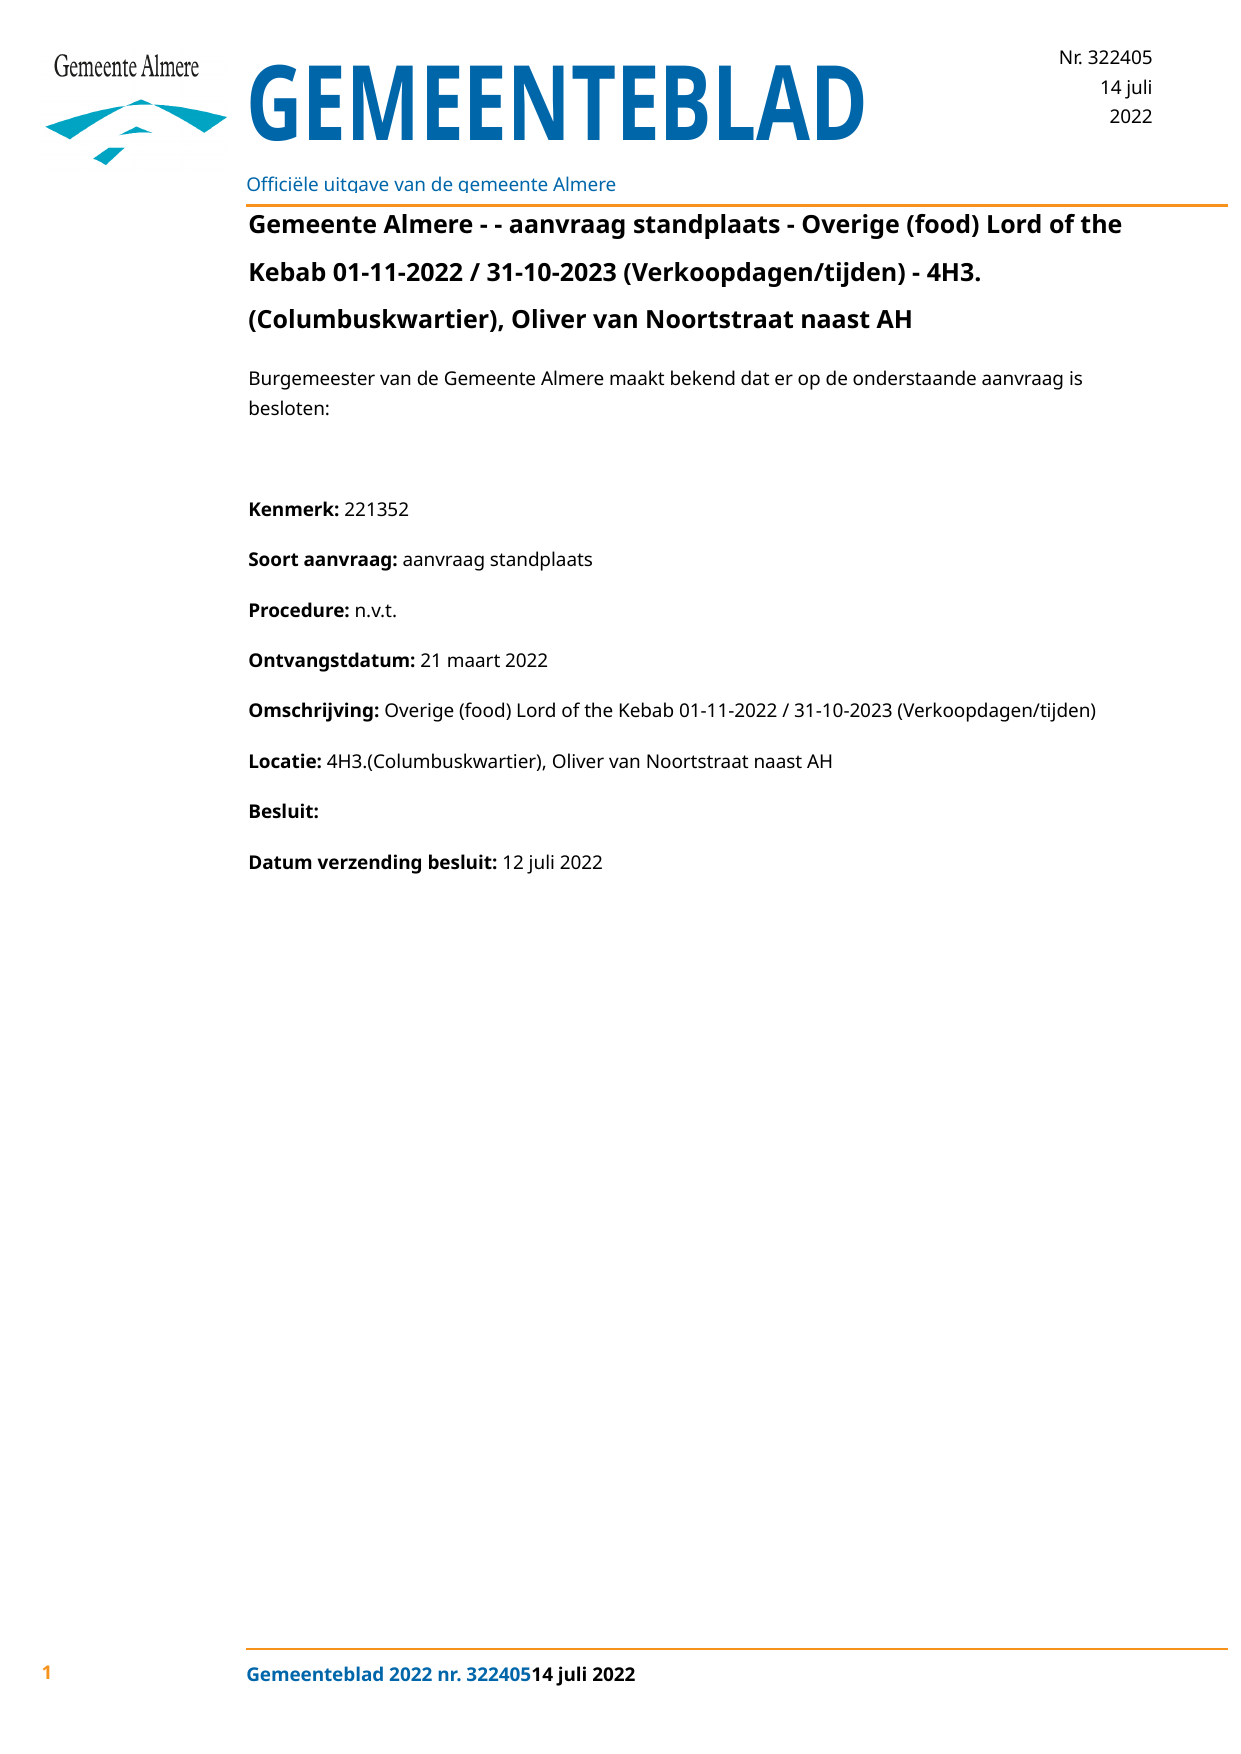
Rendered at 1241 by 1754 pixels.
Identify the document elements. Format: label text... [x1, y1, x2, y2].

text Soort aanvraag: aanvraag standplaats [248, 546, 1152, 572]
text Locatie: 4H3.(Columbuskwartier), Oliver van Noortstraat naast AH [248, 748, 1152, 774]
text Besluit: [248, 798, 1152, 824]
text Gemeente Almere - - aanvraag standplaats - Overige (food) Lord of the Kebab 01-11-2022 / 31-10-2023 (Verkoopdagen/tijden) - 4H3.(Columbuskwartier), Oliver van Noortstraat naast AH [248, 207, 1152, 336]
picture [41, 47, 231, 172]
text Procedure: n.v.t. [248, 597, 1152, 622]
text Ontvangstdatum: 21 maart 2022 [248, 647, 1152, 673]
text Omschrijving: Overige (food) Lord of the Kebab 01-11-2022 / 31-10-2023 (Verkoopdagen/tijden) [248, 698, 1152, 723]
text Burgemeester van de Gemeente Almere maakt bekend dat er op de onderstaande aanvraag is besloten: [248, 366, 1152, 421]
text Kenmerk: 221352 [248, 496, 1152, 522]
text Datum verzending besluit: 12 juli 2022 [248, 849, 1152, 874]
